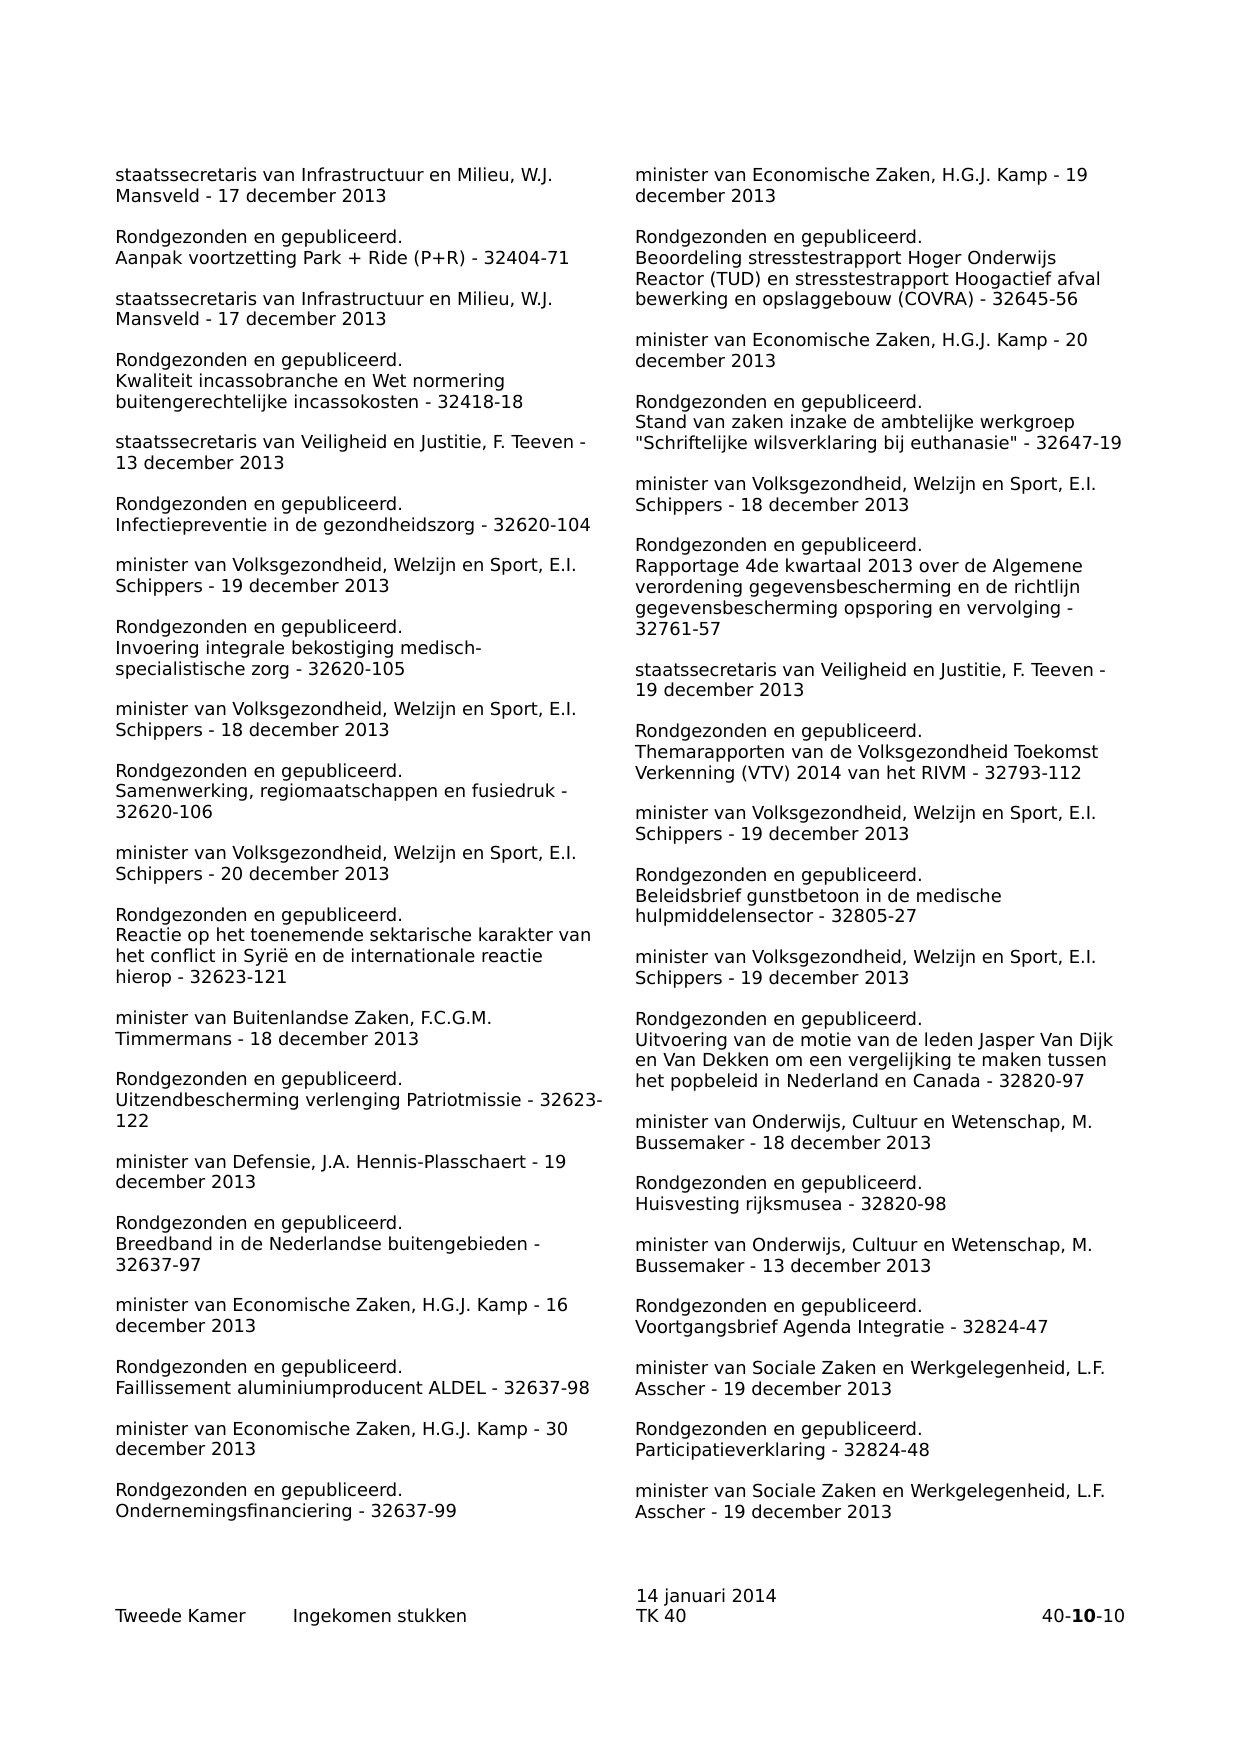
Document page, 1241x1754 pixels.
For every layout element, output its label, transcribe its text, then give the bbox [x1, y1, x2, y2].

text Uitzendbescherming verlenging Patriotmissie - 32623-122 [115, 1090, 605, 1131]
text minister van Volksgezondheid, Welzijn en Sport, E.I. Schippers - 18 december 2013 [635, 474, 1125, 515]
text staatssecretaris van Veiligheid en Justitie, F. Teeven - 13 december 2013 [115, 432, 605, 474]
text staatssecretaris van Veiligheid en Justitie, F. Teeven - 19 december 2013 [635, 659, 1125, 701]
text Stand van zaken inzake de ambtelijke werkgroep "Schriftelijke wilsverklaring bij euthanasie" - 32647-19 [635, 412, 1125, 454]
text Rondgezonden en gepubliceerd. [635, 1296, 1125, 1317]
text minister van Volksgezondheid, Welzijn en Sport, E.I. Schippers - 20 december 2013 [115, 843, 605, 884]
text Rondgezonden en gepubliceerd. [115, 617, 605, 637]
text minister van Economische Zaken, H.G.J. Kamp - 20 december 2013 [635, 330, 1125, 371]
text Rapportage 4de kwartaal 2013 over de Algemene verordening gegevensbescherming en de richtlijn gegevensbescherming opsporing en vervolging - 32761-57 [635, 556, 1125, 639]
text Aanpak voortzetting Park + Ride (P+R) - 32404-71 [115, 247, 605, 268]
text Rondgezonden en gepubliceerd. [635, 391, 1125, 412]
text Rondgezonden en gepubliceerd. [635, 1419, 1125, 1440]
text Rondgezonden en gepubliceerd. [635, 1008, 1125, 1029]
text Rondgezonden en gepubliceerd. [635, 1173, 1125, 1194]
text minister van Volksgezondheid, Welzijn en Sport, E.I. Schippers - 18 december 2013 [115, 699, 605, 741]
text Rondgezonden en gepubliceerd. [635, 535, 1125, 556]
text Themarapporten van de Volksgezondheid Toekomst Verkenning (VTV) 2014 van het RIVM - 32793-112 [635, 742, 1125, 783]
text Samenwerking, regiomaatschappen en fusiedruk - 32620-106 [115, 781, 605, 823]
text minister van Economische Zaken, H.G.J. Kamp - 30 december 2013 [115, 1418, 605, 1460]
text staatssecretaris van Infrastructuur en Milieu, W.J. Mansveld - 17 december 2013 [115, 288, 605, 330]
text Faillissement aluminiumproducent ALDEL - 32637-98 [115, 1377, 605, 1398]
text Rondgezonden en gepubliceerd. [115, 904, 605, 925]
text Invoering integrale bekostiging medisch-specialistische zorg - 32620-105 [115, 637, 605, 679]
text Reactie op het toenemende sektarische karakter van het conflict in Syrië en de internationale reactie hierop - 32623-121 [115, 925, 605, 988]
text Rondgezonden en gepubliceerd. [115, 1357, 605, 1377]
text Rondgezonden en gepubliceerd. [635, 865, 1125, 885]
text minister van Onderwijs, Cultuur en Wetenschap, M. Bussemaker - 13 december 2013 [635, 1235, 1125, 1276]
text Uitvoering van de motie van de leden Jasper Van Dijk en Van Dekken om een vergelijking te maken tussen het popbeleid in Nederland en Canada - 32820-97 [635, 1029, 1125, 1092]
text Rondgezonden en gepubliceerd. [115, 494, 605, 514]
text Rondgezonden en gepubliceerd. [635, 721, 1125, 742]
text minister van Sociale Zaken en Werkgelegenheid, L.F. Asscher - 19 december 2013 [635, 1358, 1125, 1399]
text Voortgangsbrief Agenda Integratie - 32824-47 [635, 1317, 1125, 1338]
text minister van Volksgezondheid, Welzijn en Sport, E.I. Schippers - 19 december 2013 [115, 555, 605, 597]
text minister van Economische Zaken, H.G.J. Kamp - 19 december 2013 [635, 165, 1125, 207]
text Huisvesting rijksmusea - 32820-98 [635, 1194, 1125, 1215]
text Rondgezonden en gepubliceerd. [115, 761, 605, 781]
text minister van Sociale Zaken en Werkgelegenheid, L.F. Asscher - 19 december 2013 [635, 1481, 1125, 1522]
text Rondgezonden en gepubliceerd. [115, 1480, 605, 1501]
text Rondgezonden en gepubliceerd. [115, 350, 605, 371]
text minister van Buitenlandse Zaken, F.C.G.M. Timmermans - 18 december 2013 [115, 1008, 605, 1049]
text Participatieverklaring - 32824-48 [635, 1440, 1125, 1461]
text Ondernemingsfinanciering - 32637-99 [115, 1501, 605, 1521]
text minister van Volksgezondheid, Welzijn en Sport, E.I. Schippers - 19 december 2013 [635, 947, 1125, 988]
text Breedband in de Nederlandse buitengebieden - 32637-97 [115, 1234, 605, 1275]
text Beoordeling stresstestrapport Hoger Onderwijs Reactor (TUD) en stresstestrapport Hoogactief afval bewerking en opslaggebouw (COVRA) - 32645-56 [635, 247, 1125, 310]
text Infectiepreventie in de gezondheidszorg - 32620-104 [115, 514, 605, 535]
text staatssecretaris van Infrastructuur en Milieu, W.J. Mansveld - 17 december 2013 [115, 165, 605, 207]
text minister van Onderwijs, Cultuur en Wetenschap, M. Bussemaker - 18 december 2013 [635, 1112, 1125, 1153]
text Beleidsbrief gunstbetoon in de medische hulpmiddelensector - 32805-27 [635, 885, 1125, 927]
text Kwaliteit incassobranche en Wet normering buitengerechtelijke incassokosten - 32418-18 [115, 371, 605, 412]
text Rondgezonden en gepubliceerd. [115, 1213, 605, 1234]
text minister van Economische Zaken, H.G.J. Kamp - 16 december 2013 [115, 1295, 605, 1337]
text minister van Defensie, J.A. Hennis-Plasschaert - 19 december 2013 [115, 1151, 605, 1193]
text Rondgezonden en gepubliceerd. [115, 227, 605, 247]
text Rondgezonden en gepubliceerd. [115, 1069, 605, 1090]
text minister van Volksgezondheid, Welzijn en Sport, E.I. Schippers - 19 december 2013 [635, 803, 1125, 845]
text Rondgezonden en gepubliceerd. [635, 227, 1125, 247]
